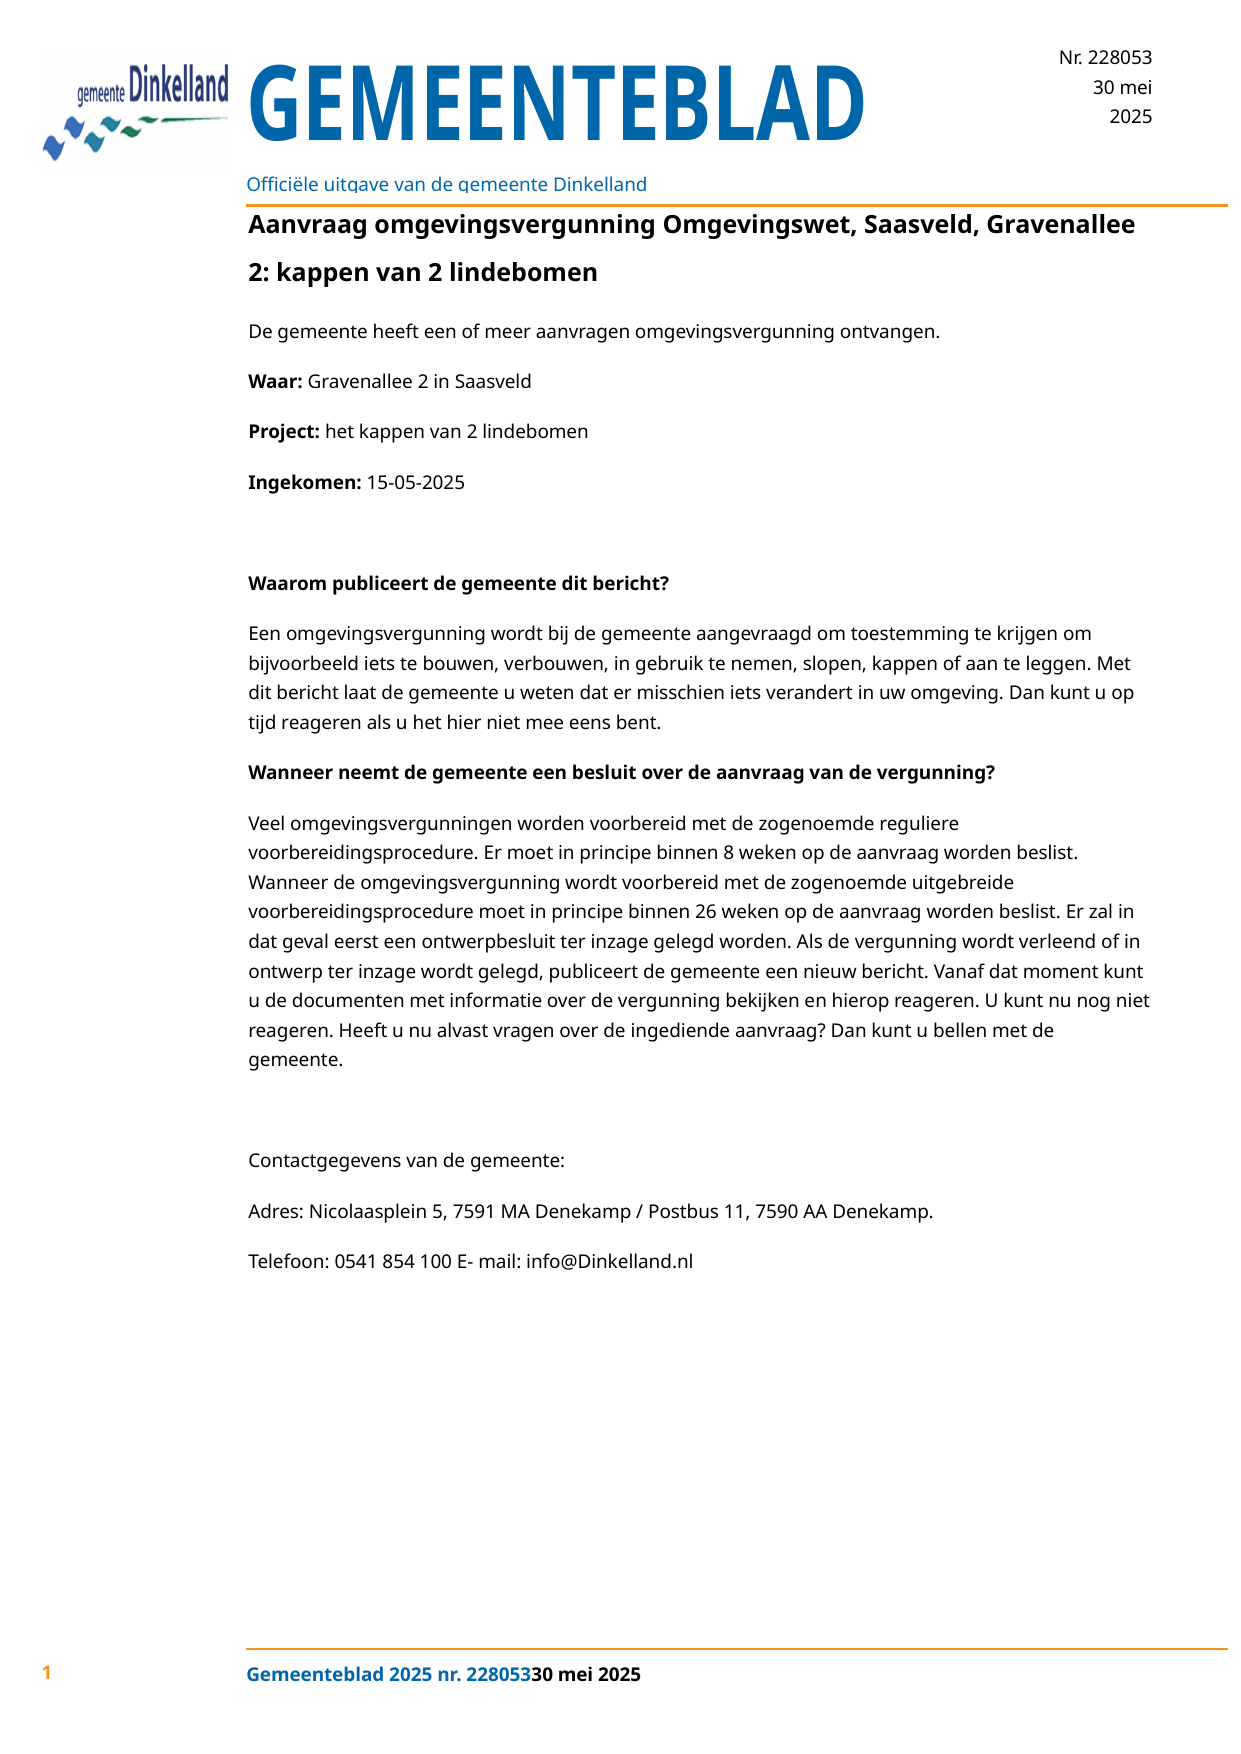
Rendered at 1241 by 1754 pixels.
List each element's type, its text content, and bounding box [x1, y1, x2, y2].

picture [41, 47, 231, 172]
text Waar: Gravenallee 2 in Saasveld [248, 368, 1152, 394]
text Aanvraag omgevingsvergunning Omgevingswet, Saasveld, Gravenallee 2: kappen van 2 lindebomen [248, 207, 1152, 288]
text Wanneer neemt de gemeente een besluit over de aanvraag van de vergunning? [248, 759, 1152, 785]
text Project: het kappen van 2 lindebomen [248, 419, 1152, 444]
text Waarom publiceert de gemeente dit bericht? [248, 570, 1152, 596]
text De gemeente heeft een of meer aanvragen omgevingsvergunning ontvangen. [248, 318, 1152, 344]
text Ingekomen: 15-05-2025 [248, 469, 1152, 495]
text Veel omgevingsvergunningen worden voorbereid met de zogenoemde reguliere voorbereidingsprocedure. Er moet in principe binnen 8 weken op de aanvraag worden beslist. Wanneer de omgevingsvergunning wordt voorbereid met de zogenoemde uitgebreide voorbereidingsprocedure moet in principe binnen 26 weken op de aanvraag worden beslist. Er zal in dat geval eerst een ontwerpbesluit ter inzage gelegd worden. Als de vergunning wordt verleend of in ontwerp ter inzage wordt gelegd, publiceert de gemeente een nieuw bericht. Vanaf dat moment kunt u de documenten met informatie over de vergunning bekijken en hierop reageren. U kunt nu nog niet reageren. Heeft u nu alvast vragen over de ingediende aanvraag? Dan kunt u bellen met de gemeente. [248, 810, 1152, 1072]
text Een omgevingsvergunning wordt bij de gemeente aangevraagd om toestemming te krijgen om bijvoorbeeld iets te bouwen, verbouwen, in gebruik te nemen, slopen, kappen of aan te leggen. Met dit bericht laat de gemeente u weten dat er misschien iets verandert in uw omgeving. Dan kunt u op tijd reageren als u het hier niet mee eens bent. [248, 620, 1152, 735]
text Telefoon: 0541 854 100 E- mail: info@Dinkelland.nl [248, 1248, 1152, 1274]
text Adres: Nicolaasplein 5, 7591 MA Denekamp / Postbus 11, 7590 AA Denekamp. [248, 1198, 1152, 1224]
text Contactgegevens van de gemeente: [248, 1147, 1152, 1173]
